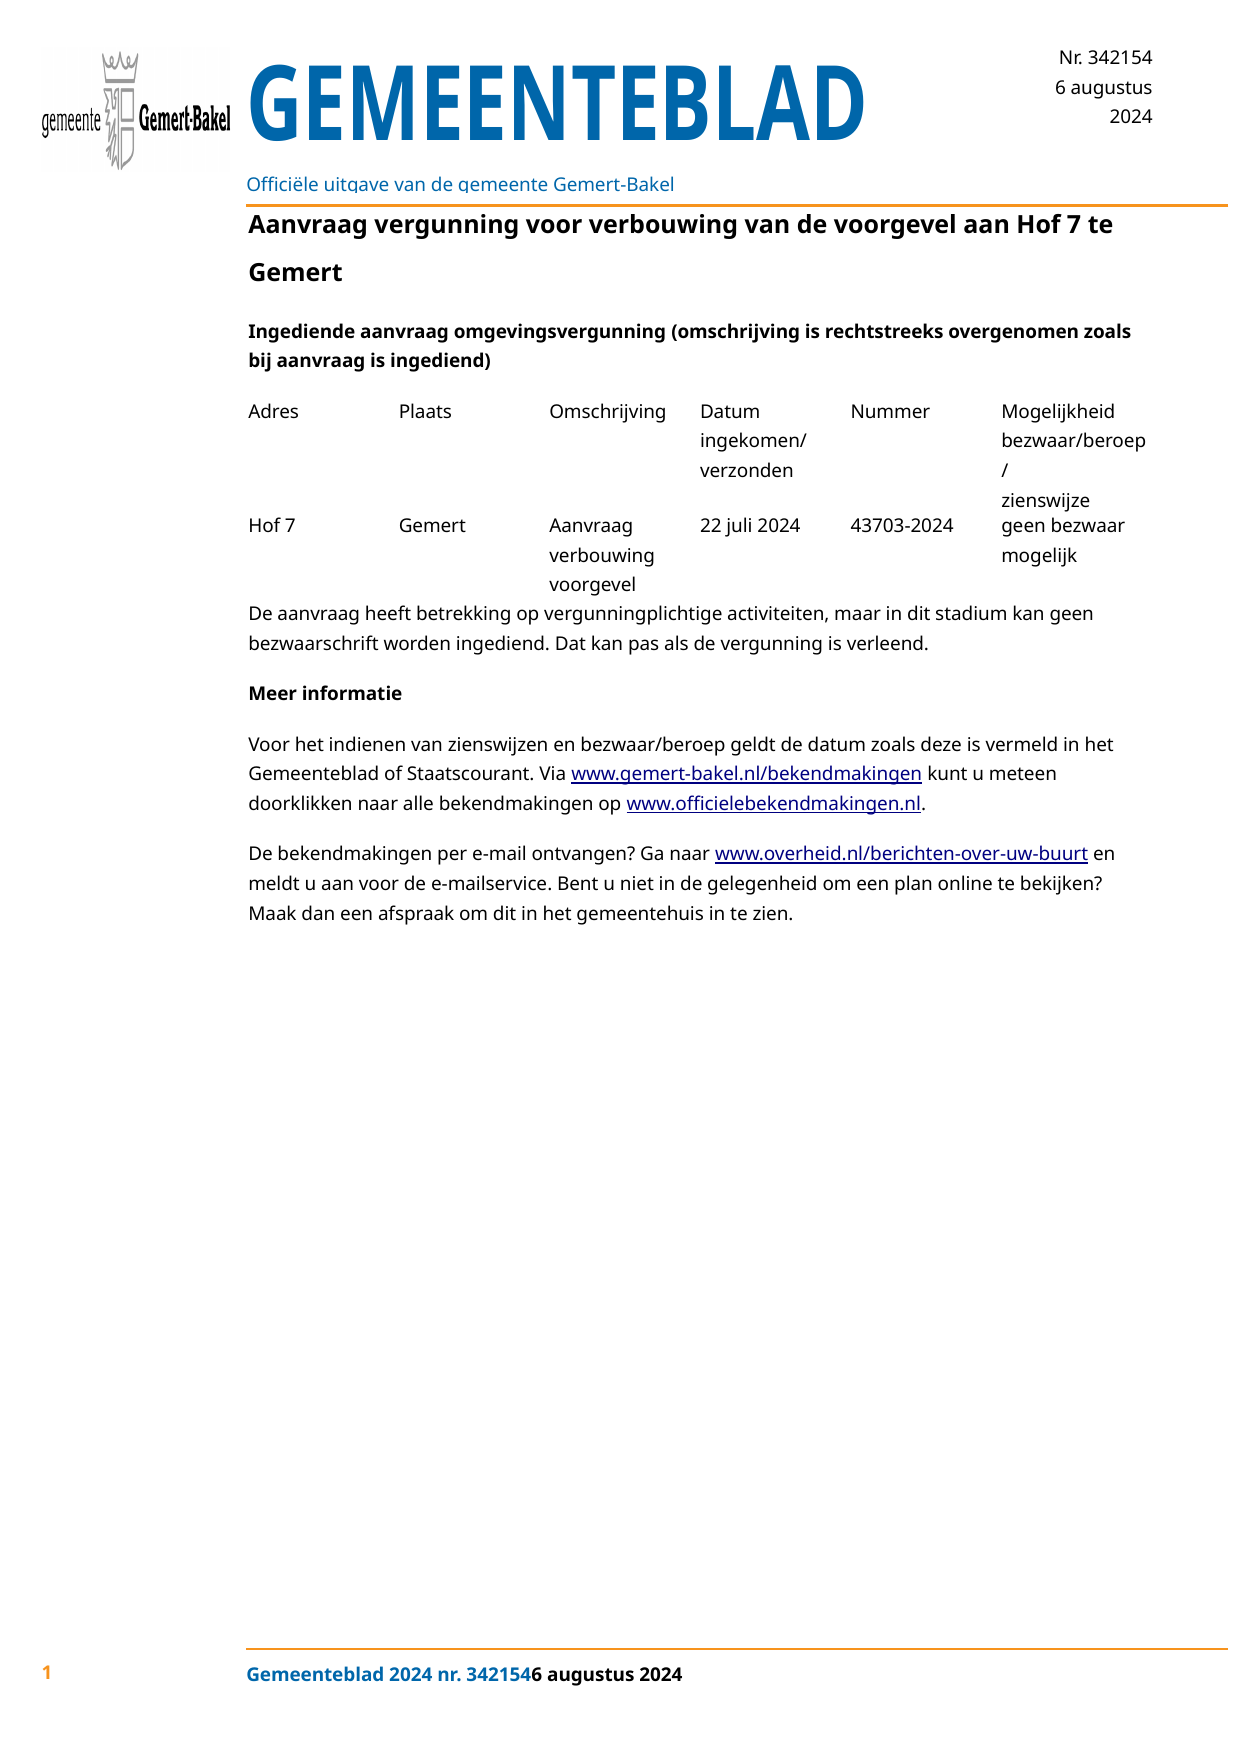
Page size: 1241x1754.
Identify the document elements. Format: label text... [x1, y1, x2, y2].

table_cell Aanvraag verbouwing voorgevel [549, 513, 700, 597]
table_header Nummer [850, 398, 1001, 512]
text De bekendmakingen per e-mail ontvangen? Ga naar www.overheid.nl/berichten-over-uw-buurt en meldt u aan voor de e-mailservice. Bent u niet in de gelegenheid om een plan online te bekijken? Maak dan een afspraak om dit in het gemeentehuis in te zien. [248, 841, 1152, 926]
text Aanvraag vergunning voor verbouwing van de voorgevel aan Hof 7 te Gemert [248, 207, 1152, 288]
table_cell Gemert [399, 513, 549, 597]
text Ingediende aanvraag omgevingsvergunning (omschrijving is rechtstreeks overgenomen zoals bij aanvraag is ingediend) [248, 318, 1152, 373]
table_header Adres [248, 398, 398, 512]
table_header Plaats [399, 398, 549, 512]
table_header Datum ingekomen/ verzonden [700, 398, 850, 512]
table_cell Hof 7 [248, 513, 398, 597]
table_cell 22 juli 2024 [700, 513, 850, 597]
text De aanvraag heeft betrekking op vergunningplichtige activiteiten, maar in dit stadium kan geen bezwaarschrift worden ingediend. Dat kan pas als de vergunning is verleend. [248, 601, 1152, 656]
table_cell 43703-2024 [850, 513, 1001, 597]
table_cell geen bezwaar mogelijk [1001, 513, 1152, 597]
text Voor het indienen van zienswijzen en bezwaar/beroep geldt de datum zoals deze is vermeld in het Gemeenteblad of Staatscourant. Via www.gemert-bakel.nl/bekendmakingen kunt u meteen doorklikken naar alle bekendmakingen op www.officielebekendmakingen.nl. [248, 731, 1152, 816]
table_header Mogelijkheid bezwaar/beroep/ zienswijze [1001, 398, 1152, 512]
picture [41, 47, 231, 172]
table_header Omschrijving [549, 398, 700, 512]
text Meer informatie [248, 681, 1152, 706]
